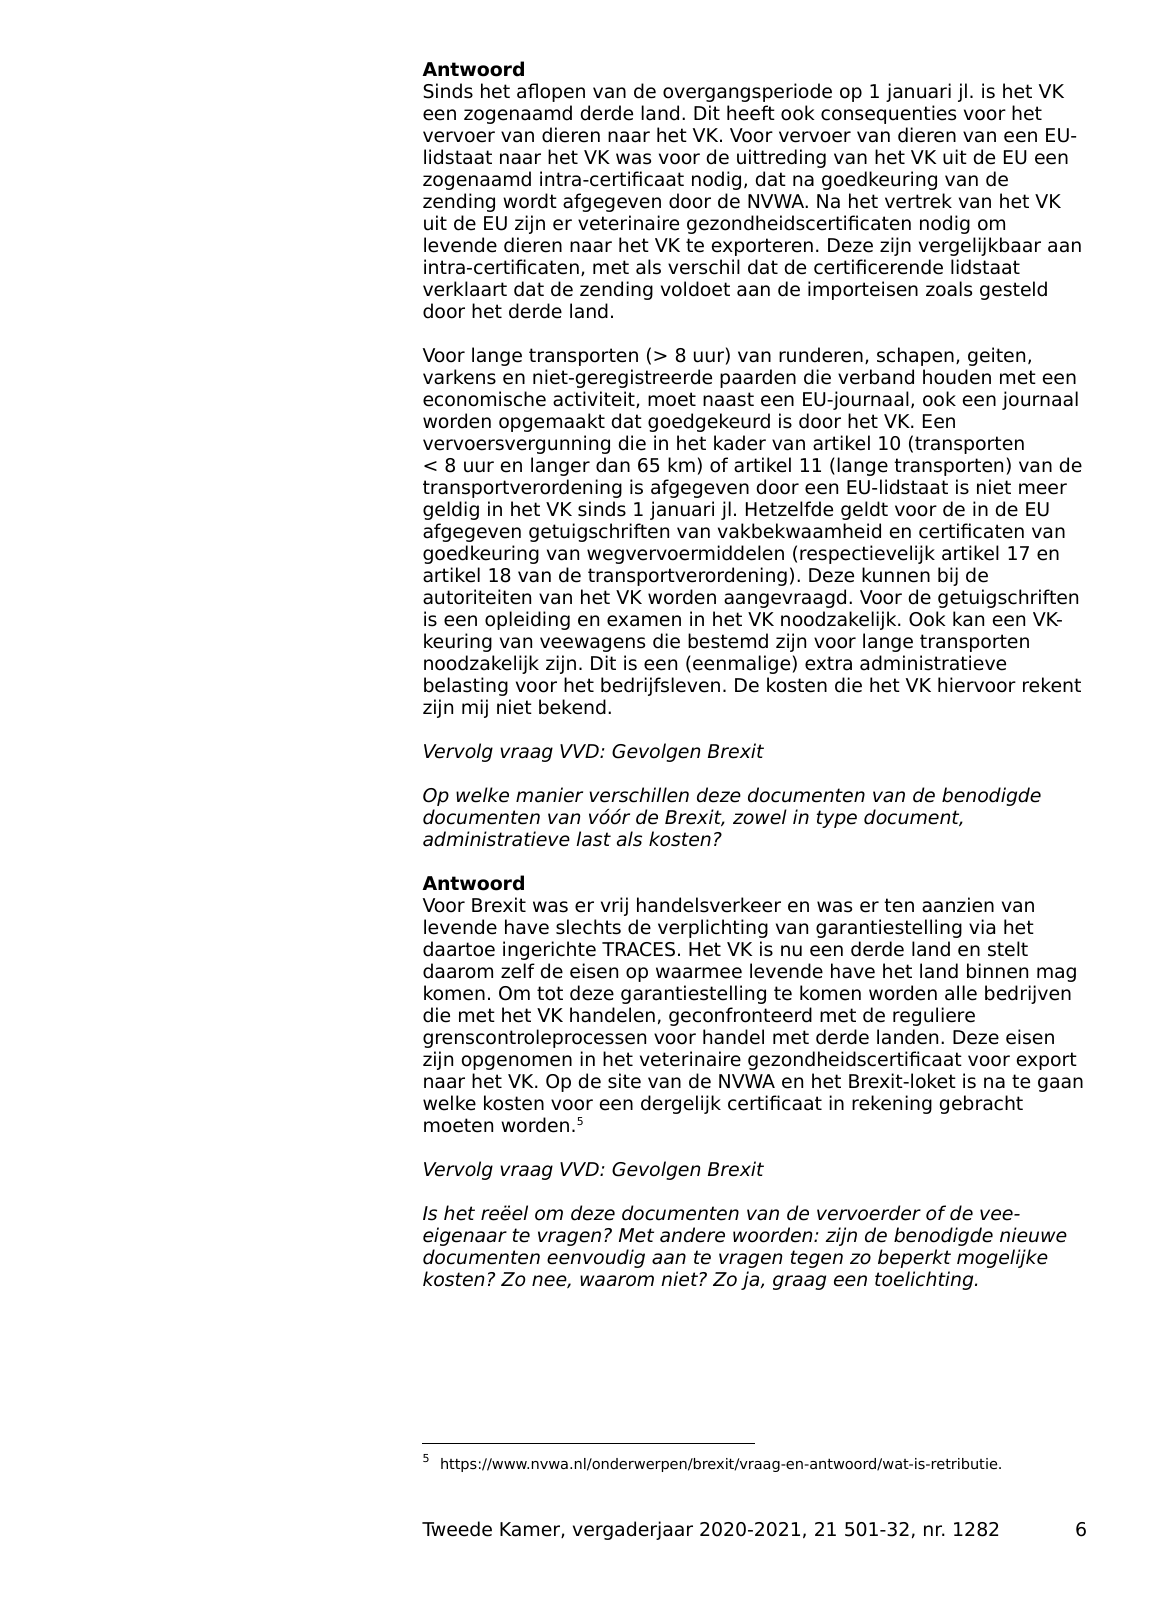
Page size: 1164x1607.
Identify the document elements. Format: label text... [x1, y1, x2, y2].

subtitle Vervolg vraag VVD: Gevolgen Brexit [422, 1159, 1087, 1181]
subtitle Antwoord [422, 873, 1087, 895]
text https://www.nvwa.nl/onderwerpen/brexit/vraag-en-antwoord/wat-is-retributie. [422, 1452, 1087, 1474]
text Op welke manier verschillen deze documenten van de benodigde documenten van vóór de Brexit, zowel in type document, administratieve last als kosten? [422, 785, 1087, 851]
text Is het reëel om deze documenten van de vervoerder of de vee-eigenaar te vragen? Met andere woorden: zijn de benodigde nieuwe documenten eenvoudig aan te vragen tegen zo beperkt mogelijke kosten? Zo nee, waarom niet? Zo ja, graag een toelichting. [422, 1203, 1087, 1291]
subtitle Antwoord [422, 59, 1087, 81]
subtitle Vervolg vraag VVD: Gevolgen Brexit [422, 741, 1087, 763]
text Sinds het aflopen van de overgangsperiode op 1 januari jl. is het VK een zogenaamd derde land. Dit heeft ook consequenties voor het vervoer van dieren naar het VK. Voor vervoer van dieren van een EU-lidstaat naar het VK was voor de uittreding van het VK uit de EU een zogenaamd intra-certificaat nodig, dat na goedkeuring van de zending wordt afgegeven door de NVWA. Na het vertrek van het VK uit de EU zijn er veterinaire gezondheidscertificaten nodig om levende dieren naar het VK te exporteren. Deze zijn vergelijkbaar aan intra-certificaten, met als verschil dat de certificerende lidstaat verklaart dat de zending voldoet aan de importeisen zoals gesteld door het derde land. [422, 81, 1087, 323]
text Voor Brexit was er vrij handelsverkeer en was er ten aanzien van levende have slechts de verplichting van garantiestelling via het daartoe ingerichte TRACES. Het VK is nu een derde land en stelt daarom zelf de eisen op waarmee levende have het land binnen mag komen. Om tot deze garantiestelling te komen worden alle bedrijven die met het VK handelen, geconfronteerd met de reguliere grenscontroleprocessen voor handel met derde landen. Deze eisen zijn opgenomen in het veterinaire gezondheidscertificaat voor export naar het VK. Op de site van de NVWA en het Brexit-loket is na te gaan welke kosten voor een dergelijk certificaat in rekening gebracht moeten worden. [422, 895, 1087, 1137]
text Voor lange transporten (> 8 uur) van runderen, schapen, geiten, varkens en niet-geregistreerde paarden die verband houden met een economische activiteit, moet naast een EU-journaal, ook een journaal worden opgemaakt dat goedgekeurd is door het VK. Een vervoersvergunning die in het kader van artikel 10 (transporten < 8 uur en langer dan 65 km) of artikel 11 (lange transporten) van de transportverordening is afgegeven door een EU-lidstaat is niet meer geldig in het VK sinds 1 januari jl. Hetzelfde geldt voor de in de EU afgegeven getuigschriften van vakbekwaamheid en certificaten van goedkeuring van wegvervoermiddelen (respectievelijk artikel 17 en artikel 18 van de transportverordening). Deze kunnen bij de autoriteiten van het VK worden aangevraagd. Voor de getuigschriften is een opleiding en examen in het VK noodzakelijk. Ook kan een VK-keuring van veewagens die bestemd zijn voor lange transporten noodzakelijk zijn. Dit is een (eenmalige) extra administratieve belasting voor het bedrijfsleven. De kosten die het VK hiervoor rekent zijn mij niet bekend. [422, 345, 1087, 719]
